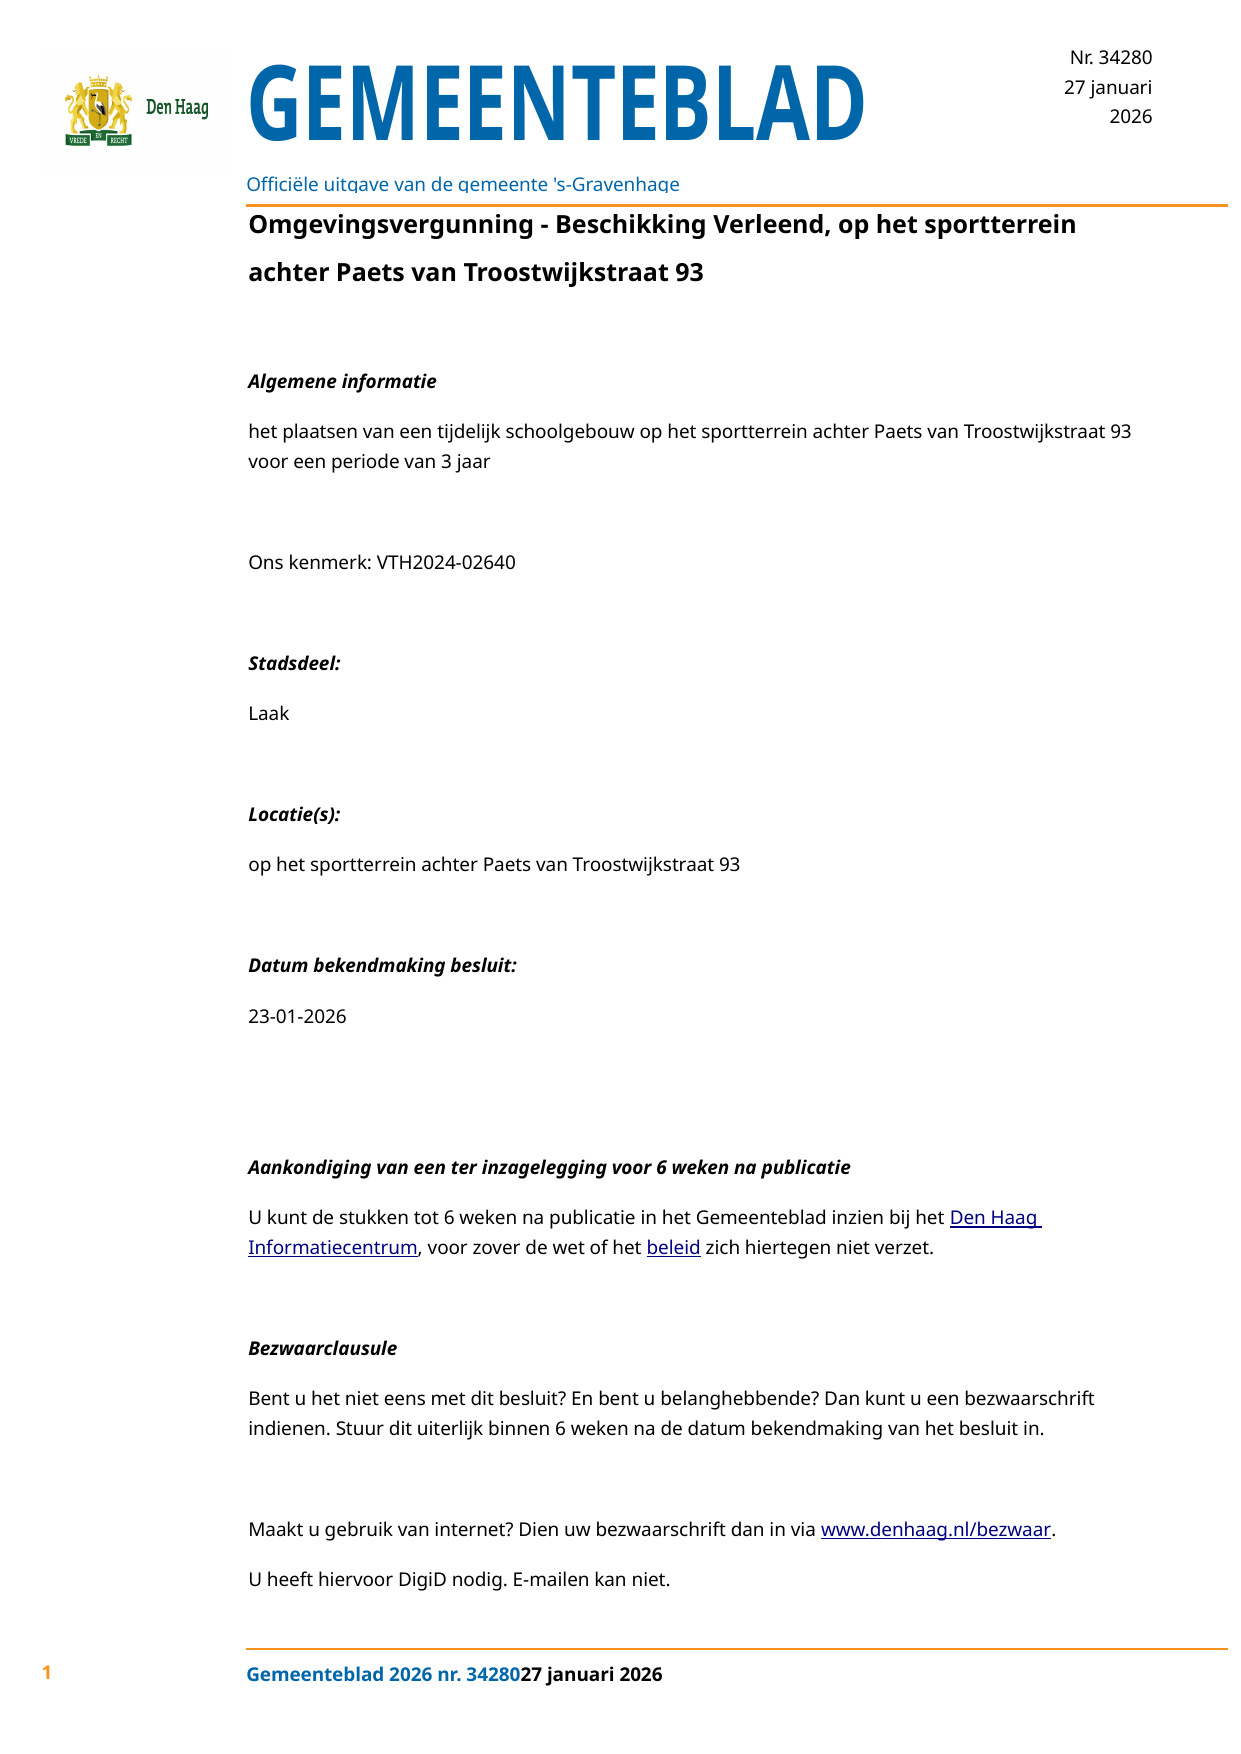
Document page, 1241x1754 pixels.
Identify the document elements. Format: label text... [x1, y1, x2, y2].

text Ons kenmerk: VTH2024-02640 [248, 549, 1152, 575]
text Laak [248, 700, 1152, 726]
text Omgevingsvergunning - Beschikking Verleend, op het sportterrein achter Paets van Troostwijkstraat 93 [248, 207, 1152, 288]
text Stadsdeel: [248, 650, 1152, 676]
text U heeft hiervoor DigiD nodig. E-mailen kan niet. [248, 1566, 1152, 1592]
text Bezwaarclausule [248, 1335, 1152, 1361]
text het plaatsen van een tijdelijk schoolgebouw op het sportterrein achter Paets van Troostwijkstraat 93 voor een periode van 3 jaar [248, 419, 1152, 474]
text 23-01-2026 [248, 1003, 1152, 1029]
text Locatie(s): [248, 801, 1152, 827]
text op het sportterrein achter Paets van Troostwijkstraat 93 [248, 852, 1152, 877]
text Datum bekendmaking besluit: [248, 952, 1152, 978]
text Algemene informatie [248, 368, 1152, 394]
picture [41, 47, 231, 172]
text Aankondiging van een ter inzagelegging voor 6 weken na publicatie [248, 1154, 1152, 1180]
text Maakt u gebruik van internet? Dien uw bezwaarschrift dan in via www.denhaag.nl/bezwaar. [248, 1516, 1152, 1542]
text Bent u het niet eens met dit besluit? En bent u belanghebbende? Dan kunt u een bezwaarschrift indienen. Stuur dit uiterlijk binnen 6 weken na de datum bekendmaking van het besluit in. [248, 1385, 1152, 1441]
text U kunt de stukken tot 6 weken na publicatie in het Gemeenteblad inzien bij het Den Haag Informatiecentrum, voor zover de wet of het beleid zich hiertegen niet verzet. [248, 1204, 1152, 1260]
